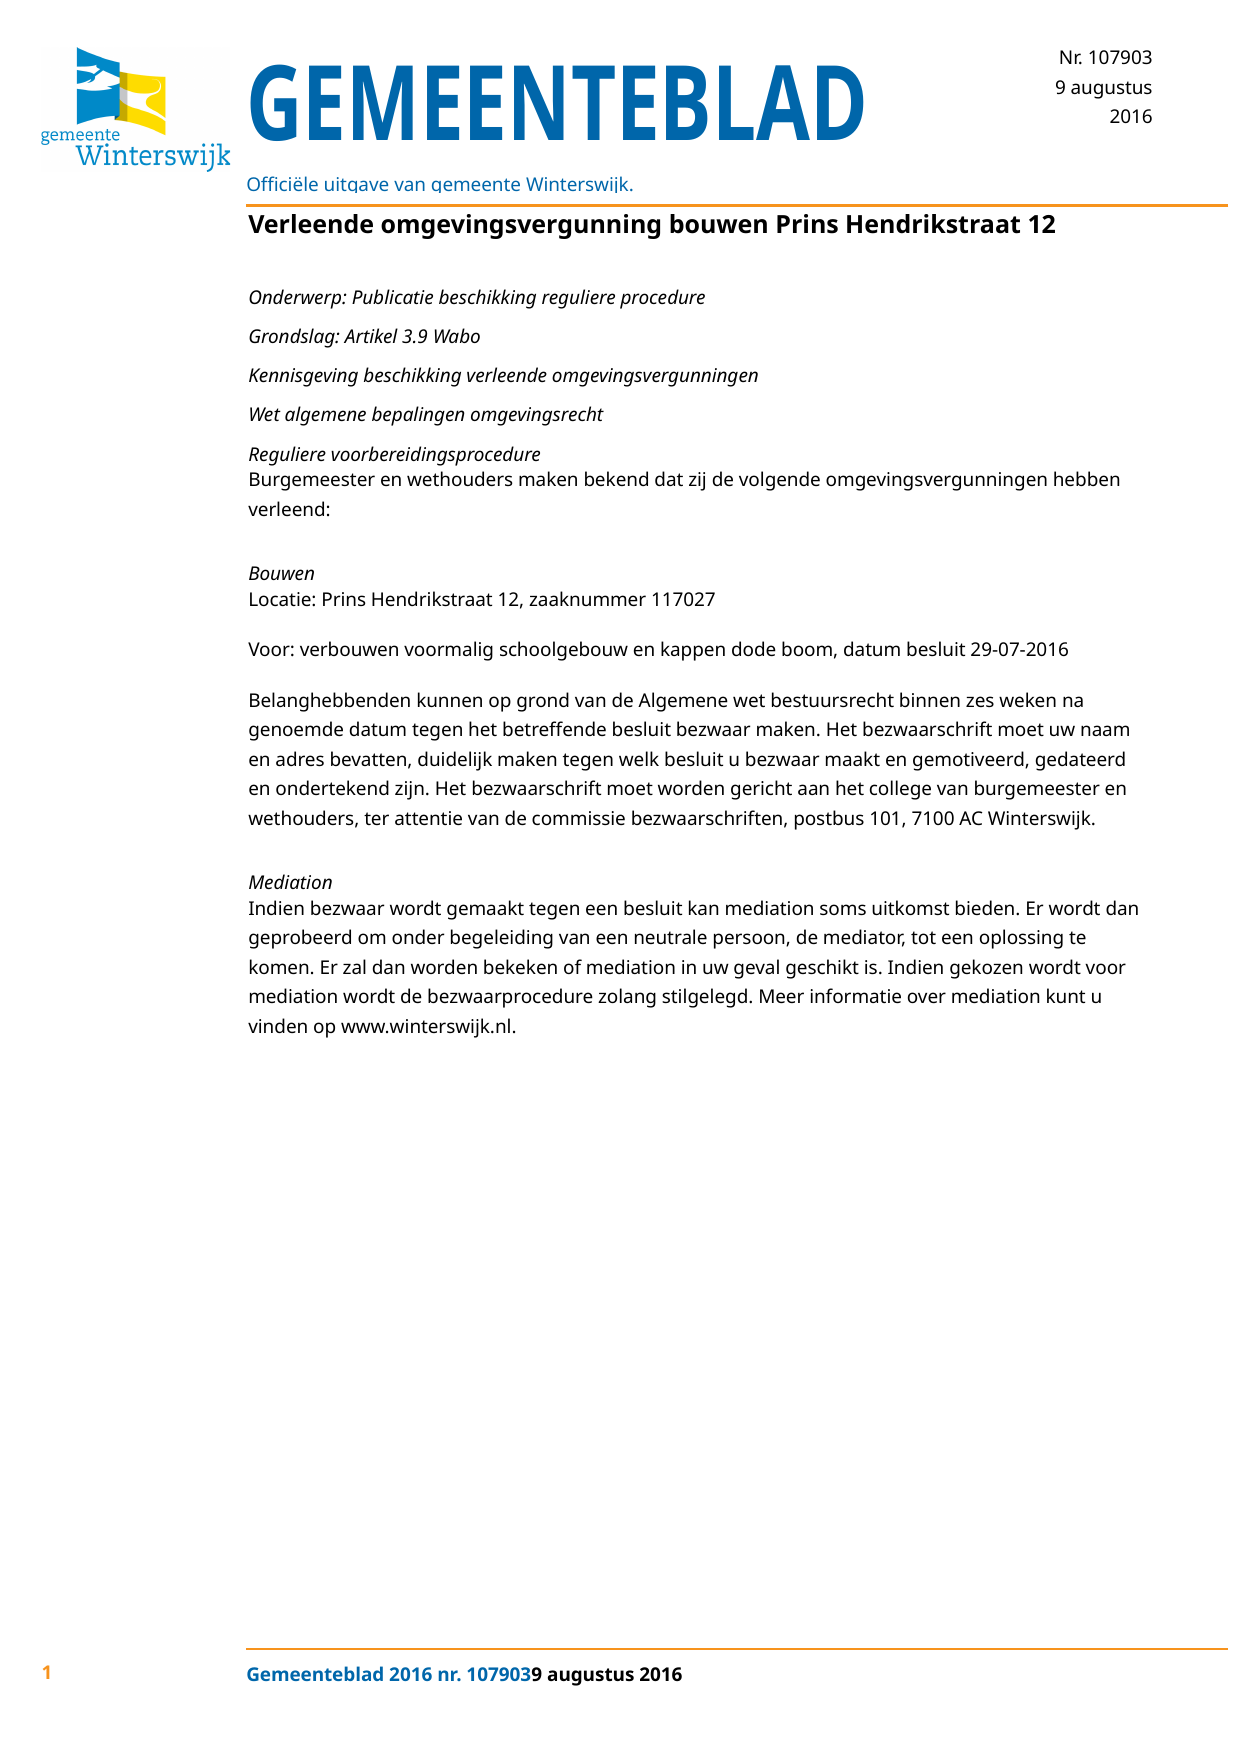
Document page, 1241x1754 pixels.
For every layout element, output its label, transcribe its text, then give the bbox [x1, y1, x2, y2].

text Voor: verbouwen voormalig schoolgebouw en kappen dode boom, datum besluit 29-07-2016 [248, 636, 1152, 662]
text Onderwerp: Publicatie beschikking reguliere procedure [248, 284, 1152, 309]
text Reguliere voorbereidingsprocedure [248, 441, 1152, 467]
text Locatie: Prins Hendrikstraat 12, zaaknummer 117027 [248, 586, 1152, 612]
picture [41, 47, 231, 172]
text Belanghebbenden kunnen op grond van de Algemene wet bestuursrecht binnen zes weken na genoemde datum tegen het betreffende besluit bezwaar maken. Het bezwaarschrift moet uw naam en adres bevatten, duidelijk maken tegen welk besluit u bezwaar maakt en gemotiveerd, gedateerd en ondertekend zijn. Het bezwaarschrift moet worden gericht aan het college van burgemeester en wethouders, ter attentie van de commissie bezwaarschriften, postbus 101, 7100 AC Winterswijk. [248, 687, 1152, 831]
text Bouwen [248, 560, 1152, 586]
text Wet algemene bepalingen omgevingsrecht [248, 402, 1152, 427]
text Verleende omgevingsvergunning bouwen Prins Hendrikstraat 12 [248, 207, 1152, 241]
picture [225, 153, 231, 162]
text Grondslag: Artikel 3.9 Wabo [248, 323, 1152, 349]
text Indien bezwaar wordt gemaakt tegen een besluit kan mediation soms uitkomst bieden. Er wordt dan geprobeerd om onder begeleiding van een neutrale persoon, de mediator, tot een oplossing te komen. Er zal dan worden bekeken of mediation in uw geval geschikt is. Indien gekozen wordt voor mediation wordt de bezwaarprocedure zolang stilgelegd. Meer informatie over mediation kunt u vinden op www.winterswijk.nl. [248, 895, 1152, 1039]
text Mediation [248, 869, 1152, 895]
text Kennisgeving beschikking verleende omgevingsvergunningen [248, 362, 1152, 388]
text Burgemeester en wethouders maken bekend dat zij de volgende omgevingsvergunningen hebben verleend: [248, 467, 1152, 522]
